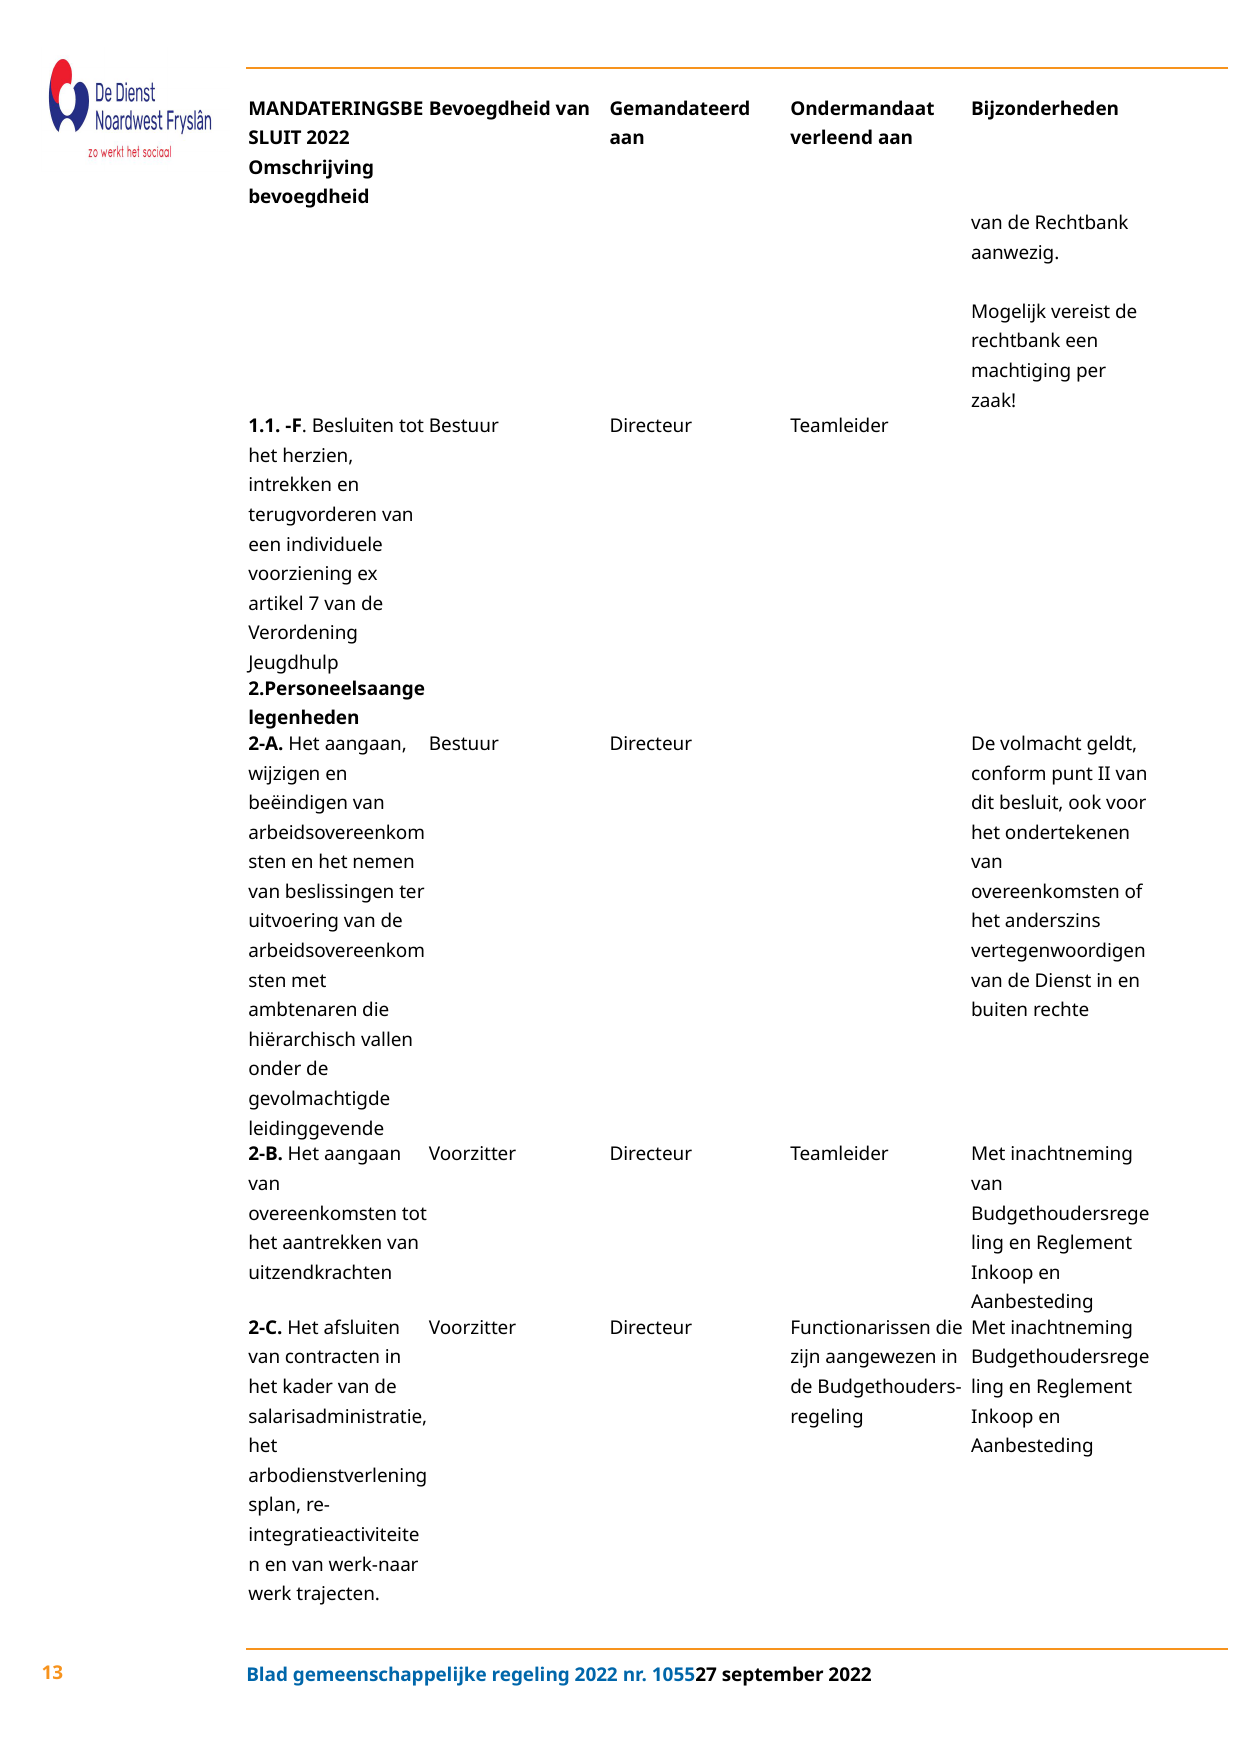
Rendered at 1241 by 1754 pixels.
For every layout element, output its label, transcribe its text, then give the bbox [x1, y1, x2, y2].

table_cell [790, 675, 971, 730]
table_cell [790, 730, 971, 1141]
table_cell Bestuur [429, 730, 609, 1141]
table_cell 2-B. Het aangaan van overeenkomsten tot het aantrekken van uitzendkrachten [248, 1141, 429, 1314]
table_cell Met inachtneming van Budgethoudersregeling en Reglement Inkoop en Aanbesteding [971, 1141, 1152, 1314]
table_header MANDATERINGSBESLUIT 2022 Omschrijving bevoegdheid [248, 95, 429, 209]
picture [41, 47, 231, 172]
table_cell Voorzitter [429, 1314, 609, 1606]
table_cell 2.Personeelsaangelegenheden [248, 675, 429, 730]
table_cell De volmacht geldt, conform punt II van dit besluit, ook voor het ondertekenen van overeenkomsten of het anderszins vertegenwoordigen van de Dienst in en buiten rechte [971, 730, 1152, 1141]
table_cell Directeur [609, 1141, 790, 1314]
table_header Bijzonderheden [971, 95, 1152, 209]
table_cell Functionarissen die zijn aangewezen in de Budgethouders-regeling [790, 1314, 971, 1606]
table_header Gemandateerd aan [609, 95, 790, 209]
table_cell Directeur [609, 730, 790, 1141]
table_cell Teamleider [790, 1141, 971, 1314]
table_cell Directeur [609, 1314, 790, 1606]
table_header Ondermandaat verleend aan [790, 95, 971, 209]
table_cell [609, 675, 790, 730]
table_cell [429, 209, 609, 412]
table_cell [609, 209, 790, 412]
table_cell 2-A. Het aangaan, wijzigen en beëindigen van arbeidsovereenkomsten en het nemen van beslissingen ter uitvoering van de arbeidsovereenkomsten met ambtenaren die hiërarchisch vallen onder de gevolmachtigde leidinggevende [248, 730, 429, 1141]
table_cell Directeur [609, 413, 790, 675]
table_cell [971, 675, 1152, 730]
table_cell [790, 209, 971, 412]
table_header Bevoegdheid van [429, 95, 609, 209]
table_cell 2-C. Het afsluiten van contracten in het kader van de salarisadministratie, het arbodienstverleningsplan, re-integratieactiviteiten en van werk-naar werk trajecten. [248, 1314, 429, 1606]
table_cell Bestuur [429, 413, 609, 675]
table_cell [971, 413, 1152, 675]
table_cell [248, 209, 429, 412]
table_cell Voorzitter [429, 1141, 609, 1314]
table_cell van de Rechtbank aanwezig. Mogelijk vereist de rechtbank een machtiging per zaak! [971, 209, 1152, 412]
table_cell Teamleider [790, 413, 971, 675]
table_cell Met inachtneming Budgethoudersregeling en Reglement Inkoop en Aanbesteding [971, 1314, 1152, 1606]
table_cell 1.1. -F. Besluiten tot het herzien, intrekken en terugvorderen van een individuele voorziening ex artikel 7 van de Verordening Jeugdhulp [248, 413, 429, 675]
table_cell [429, 675, 609, 730]
